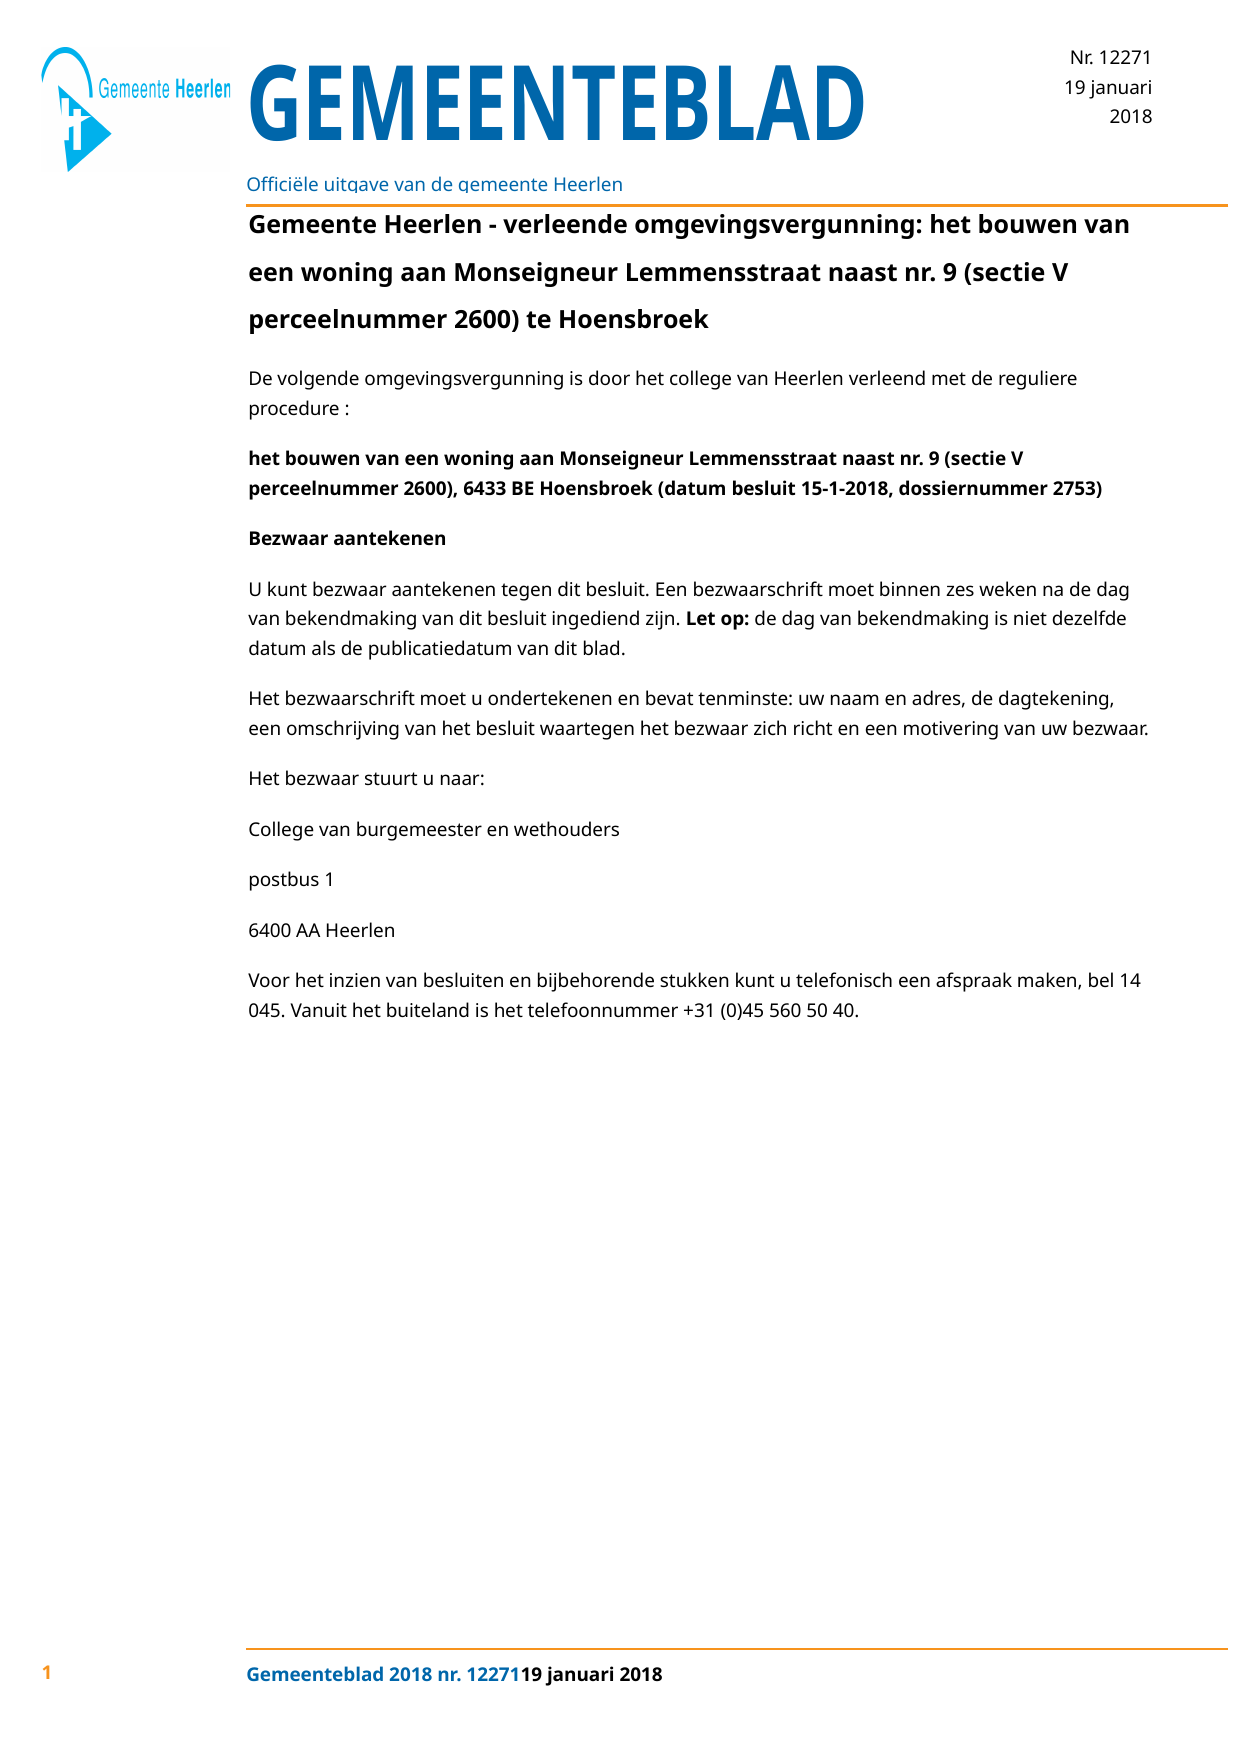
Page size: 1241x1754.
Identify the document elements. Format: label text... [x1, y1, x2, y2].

picture [41, 47, 58, 70]
text Gemeente Heerlen - verleende omgevingsvergunning: het bouwen van een woning aan Monseigneur Lemmensstraat naast nr. 9 (sectie V perceelnummer 2600) te Hoensbroek [248, 207, 1152, 336]
picture [41, 47, 231, 172]
text Het bezwaar stuurt u naar: [248, 766, 1152, 791]
text De volgende omgevingsvergunning is door het college van Heerlen verleend met de reguliere procedure : [248, 366, 1152, 421]
text postbus 1 [248, 866, 1152, 892]
text Het bezwaarschrift moet u ondertekenen en bevat tenminste: uw naam en adres, de dagtekening, een omschrijving van het besluit waartegen het bezwaar zich richt en een motivering van uw bezwaar. [248, 686, 1152, 741]
text U kunt bezwaar aantekenen tegen dit besluit. Een bezwaarschrift moet binnen zes weken na de dag van bekendmaking van dit besluit ingediend zijn. Let op: de dag van bekendmaking is niet dezelfde datum als de publicatiedatum van dit blad. [248, 576, 1152, 661]
text College van burgemeester en wethouders [248, 816, 1152, 842]
text Voor het inzien van besluiten en bijbehorende stukken kunt u telefonisch een afspraak maken, bel 14 045. Vanuit het buiteland is het telefoonnummer +31 (0)45 560 50 40. [248, 967, 1152, 1022]
text Bezwaar aantekenen [248, 526, 1152, 551]
text het bouwen van een woning aan Monseigneur Lemmensstraat naast nr. 9 (sectie V perceelnummer 2600), 6433 BE Hoensbroek (datum besluit 15-1-2018, dossiernummer 2753) [248, 446, 1152, 501]
text 6400 AA Heerlen [248, 917, 1152, 942]
